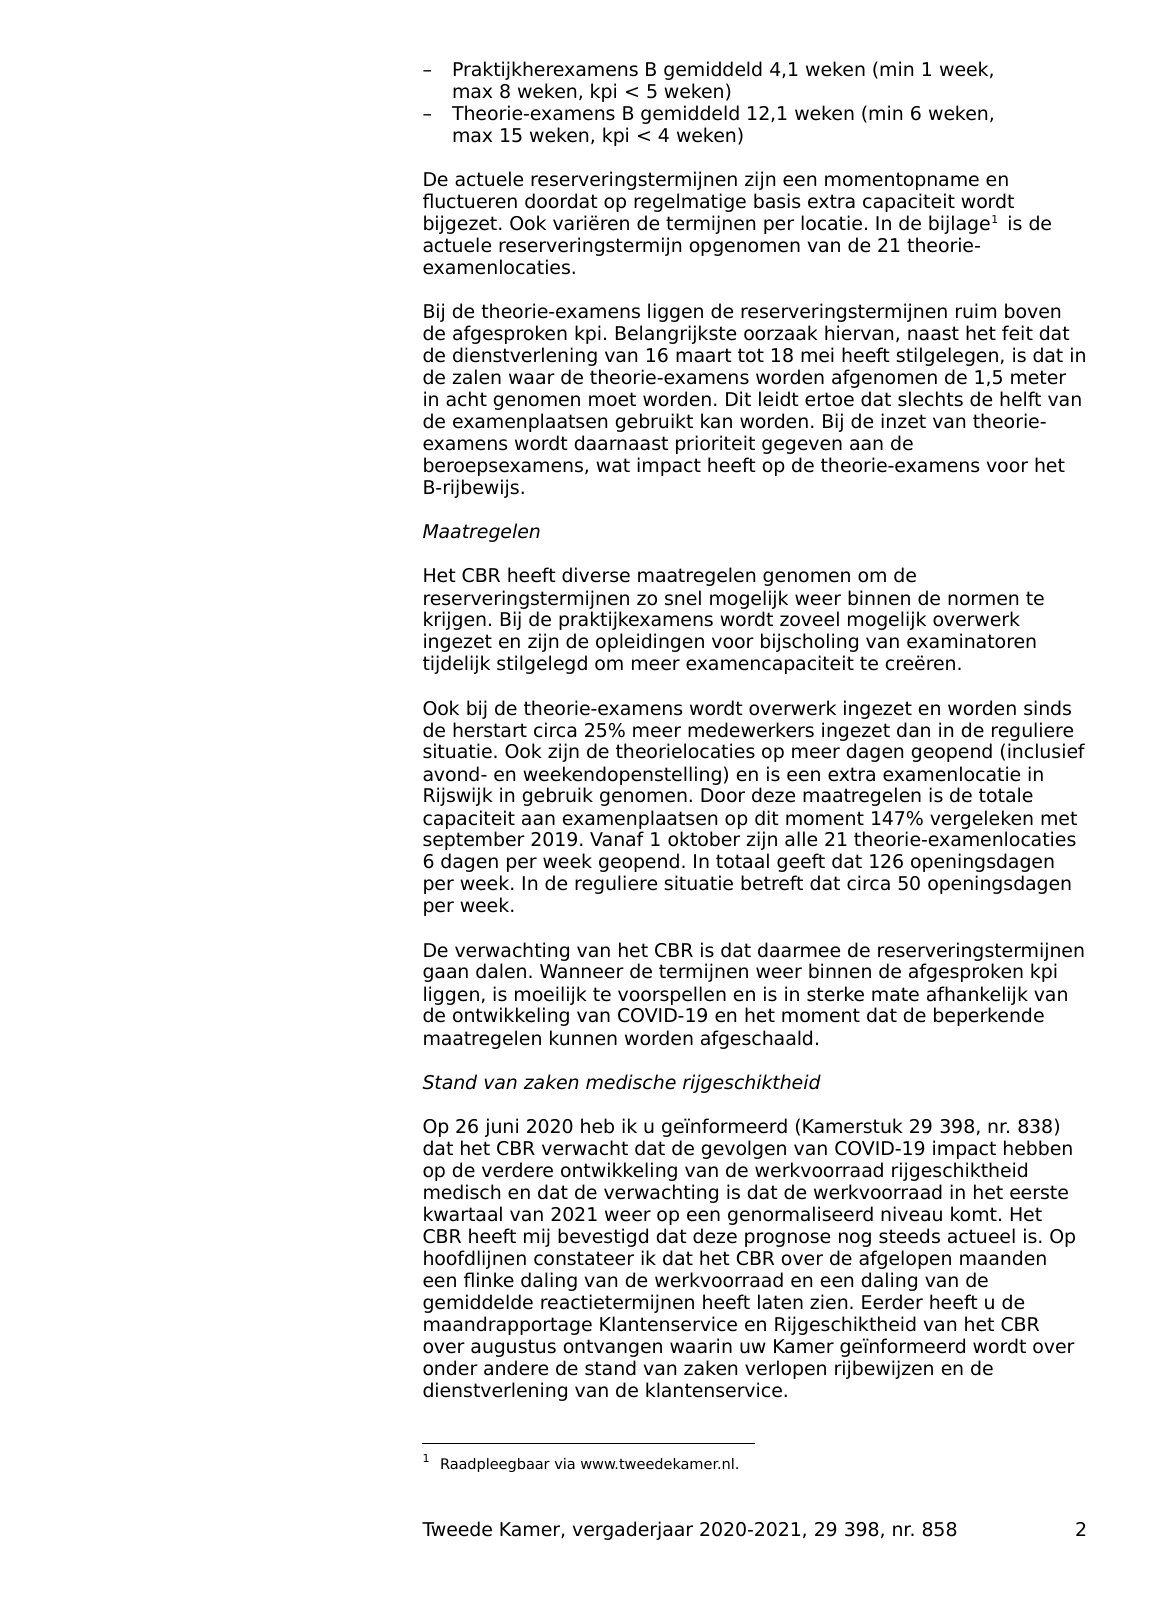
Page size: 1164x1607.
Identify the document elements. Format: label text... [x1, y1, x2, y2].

text Op 26 juni 2020 heb ik u geïnformeerd (Kamerstuk 29 398, nr. 838) dat het CBR verwacht dat de gevolgen van COVID-19 impact hebben op de verdere ontwikkeling van de werkvoorraad rijgeschiktheid medisch en dat de verwachting is dat de werkvoorraad in het eerste kwartaal van 2021 weer op een genormaliseerd niveau komt. Het CBR heeft mij bevestigd dat deze prognose nog steeds actueel is. Op hoofdlijnen constateer ik dat het CBR over de afgelopen maanden een flinke daling van de werkvoorraad en een daling van de gemiddelde reactietermijnen heeft laten zien. Eerder heeft u de maandrapportage Klantenservice en Rijgeschiktheid van het CBR over augustus ontvangen waarin uw Kamer geïnformeerd wordt over onder andere de stand van zaken verlopen rijbewijzen en de dienstverlening van de klantenservice. [422, 1116, 1087, 1401]
text Bij de theorie-examens liggen de reserveringstermijnen ruim boven de afgesproken kpi. Belangrijkste oorzaak hiervan, naast het feit dat de dienstverlening van 16 maart tot 18 mei heeft stilgelegen, is dat in de zalen waar de theorie-examens worden afgenomen de 1,5 meter in acht genomen moet worden. Dit leidt ertoe dat slechts de helft van de examenplaatsen gebruikt kan worden. Bij de inzet van theorie-examens wordt daarnaast prioriteit gegeven aan de beroepsexamens, wat impact heeft op de theorie-examens voor het B-rijbewijs. [422, 301, 1087, 499]
text Raadpleegbaar via www.tweedekamer.nl. [422, 1452, 1087, 1474]
text Het CBR heeft diverse maatregelen genomen om de reserveringstermijnen zo snel mogelijk weer binnen de normen te krijgen. Bij de praktijkexamens wordt zoveel mogelijk overwerk ingezet en zijn de opleidingen voor bijscholing van examinatoren tijdelijk stilgelegd om meer examencapaciteit te creëren. [422, 565, 1087, 675]
text Ook bij de theorie-examens wordt overwerk ingezet en worden sinds de herstart circa 25% meer medewerkers ingezet dan in de reguliere situatie. Ook zijn de theorielocaties op meer dagen geopend (inclusief avond- en weekendopenstelling) en is een extra examenlocatie in Rijswijk in gebruik genomen. Door deze maatregelen is de totale capaciteit aan examenplaatsen op dit moment 147% vergeleken met september 2019. Vanaf 1 oktober zijn alle 21 theorie-examenlocaties 6 dagen per week geopend. In totaal geeft dat 126 openingsdagen per week. In de reguliere situatie betreft dat circa 50 openingsdagen per week. [422, 697, 1087, 917]
text De verwachting van het CBR is dat daarmee de reserveringstermijnen gaan dalen. Wanneer de termijnen weer binnen de afgesproken kpi liggen, is moeilijk te voorspellen en is in sterke mate afhankelijk van de ontwikkeling van COVID-19 en het moment dat de beperkende maatregelen kunnen worden afgeschaald. [422, 939, 1087, 1049]
subtitle Maatregelen [422, 521, 1087, 543]
text – Praktijkherexamens B gemiddeld 4,1 weken (min 1 week, max 8 weken, kpi < 5 weken) [422, 59, 1087, 103]
text De actuele reserveringstermijnen zijn een momentopname en fluctueren doordat op regelmatige basis extra capaciteit wordt bijgezet. Ook variëren de termijnen per locatie. In de bijlage is de actuele reserveringstermijn opgenomen van de 21 theorie-examenlocaties. [422, 169, 1087, 279]
text – Theorie-examens B gemiddeld 12,1 weken (min 6 weken, max 15 weken, kpi < 4 weken) [422, 103, 1087, 147]
subtitle Stand van zaken medische rijgeschiktheid [422, 1072, 1087, 1093]
